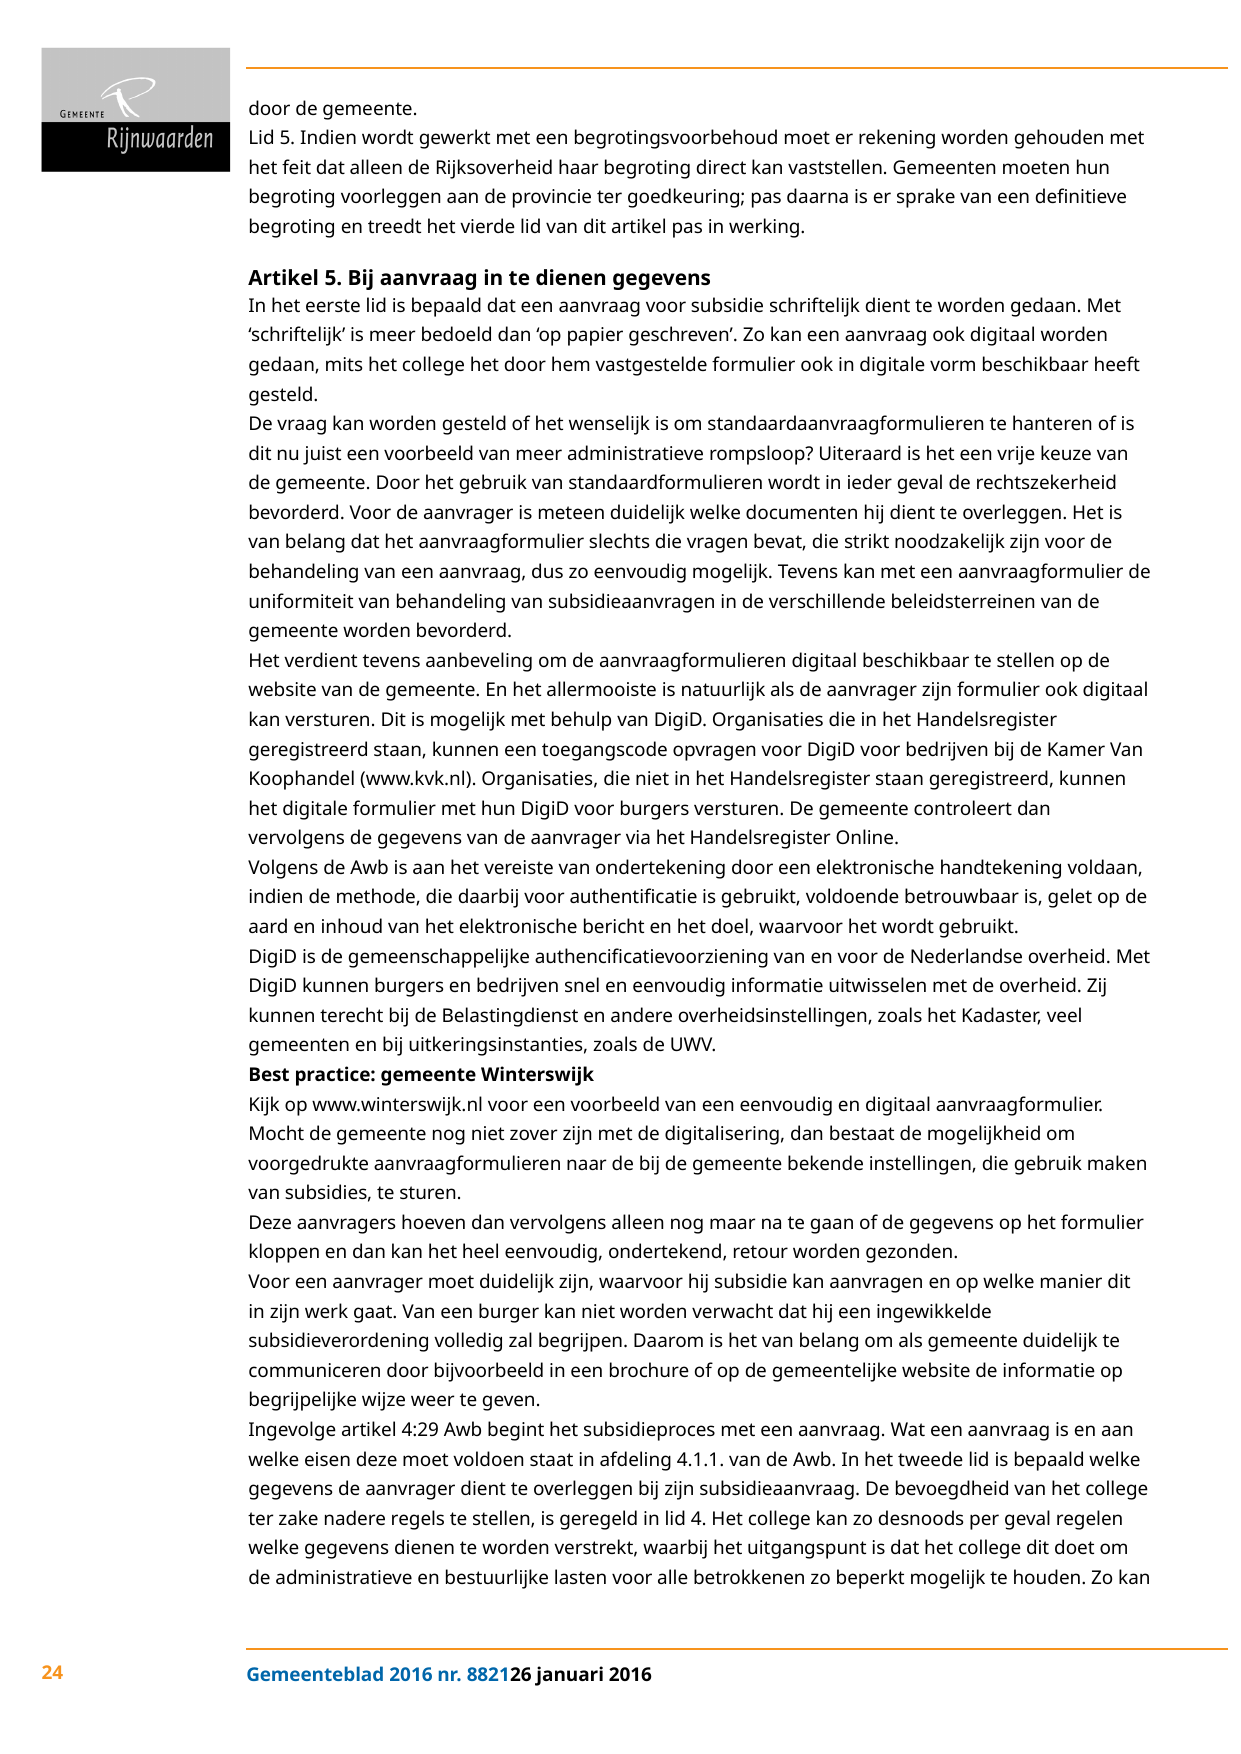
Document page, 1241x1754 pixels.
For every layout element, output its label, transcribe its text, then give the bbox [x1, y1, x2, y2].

text Volgens de Awb is aan het vereiste van ondertekening door een elektronische handtekening voldaan, indien de methode, die daarbij voor authentificatie is gebruikt, voldoende betrouwbaar is, gelet op de aard en inhoud van het elektronische bericht en het doel, waarvoor het wordt gebruikt. [248, 854, 1152, 939]
text Kijk op www.winterswijk.nl voor een voorbeeld van een eenvoudig en digitaal aanvraagformulier. [248, 1091, 1152, 1116]
text Mocht de gemeente nog niet zover zijn met de digitalisering, dan bestaat de mogelijkheid om voorgedrukte aanvraagformulieren naar de bij de gemeente bekende instellingen, die gebruik maken van subsidies, te sturen. [248, 1120, 1152, 1205]
text Ingevolge artikel 4:29 Awb begint het subsidieproces met een aanvraag. Wat een aanvraag is en aan welke eisen deze moet voldoen staat in afdeling 4.1.1. van de Awb. In het tweede lid is bepaald welke gegevens de aanvrager dient te overleggen bij zijn subsidieaanvraag. De bevoegdheid van het college ter zake nadere regels te stellen, is geregeld in lid 4. Het college kan zo desnoods per geval regelen welke gegevens dienen te worden verstrekt, waarbij het uitgangspunt is dat het college dit doet om de administratieve en bestuurlijke lasten voor alle betrokkenen zo beperkt mogelijk te houden. Zo kan [248, 1416, 1152, 1590]
text Voor een aanvrager moet duidelijk zijn, waarvoor hij subsidie kan aanvragen en op welke manier dit in zijn werk gaat. Van een burger kan niet worden verwacht dat hij een ingewikkelde subsidieverordening volledig zal begrijpen. Daarom is het van belang om als gemeente duidelijk te communiceren door bijvoorbeeld in een brochure of op de gemeentelijke website de informatie op begrijpelijke wijze weer te geven. [248, 1268, 1152, 1412]
text In het eerste lid is bepaald dat een aanvraag voor subsidie schriftelijk dient te worden gedaan. Met ‘schriftelijk’ is meer bedoeld dan ‘op papier geschreven’. Zo kan een aanvraag ook digitaal worden gedaan, mits het college het door hem vastgestelde formulier ook in digitale vorm beschikbaar heeft gesteld. [248, 292, 1152, 406]
text Deze aanvragers hoeven dan vervolgens alleen nog maar na te gaan of de gegevens op het formulier kloppen en dan kan het heel eenvoudig, ondertekend, retour worden gezonden. [248, 1209, 1152, 1264]
picture [41, 47, 231, 172]
text DigiD is de gemeenschappelijke authencificatievoorziening van en voor de Nederlandse overheid. Met DigiD kunnen burgers en bedrijven snel en eenvoudig informatie uitwisselen met de overheid. Zij kunnen terecht bij de Belastingdienst en andere overheidsinstellingen, zoals het Kadaster, veel gemeenten en bij uitkeringsinstanties, zoals de UWV. [248, 943, 1152, 1057]
text door de gemeente. [248, 95, 1152, 121]
text Het verdient tevens aanbeveling om de aanvraagformulieren digitaal beschikbaar te stellen op de website van de gemeente. En het allermooiste is natuurlijk als de aanvrager zijn formulier ook digitaal kan versturen. Dit is mogelijk met behulp van DigiD. Organisaties die in het Handelsregister geregistreerd staan, kunnen een toegangscode opvragen voor DigiD voor bedrijven bij de Kamer Van Koophandel (www.kvk.nl). Organisaties, die niet in het Handelsregister staan geregistreerd, kunnen het digitale formulier met hun DigiD voor burgers versturen. De gemeente controleert dan vervolgens de gegevens van de aanvrager via het Handelsregister Online. [248, 647, 1152, 850]
text Artikel 5. Bij aanvraag in te dienen gegevens [248, 263, 1152, 292]
text Lid 5. Indien wordt gewerkt met een begrotingsvoorbehoud moet er rekening worden gehouden met het feit dat alleen de Rijksoverheid haar begroting direct kan vaststellen. Gemeenten moeten hun begroting voorleggen aan de provincie ter goedkeuring; pas daarna is er sprake van een definitieve begroting en treedt het vierde lid van dit artikel pas in werking. [248, 124, 1152, 239]
text Best practice: gemeente Winterswijk [248, 1061, 1152, 1087]
text De vraag kan worden gesteld of het wenselijk is om standaardaanvraagformulieren te hanteren of is dit nu juist een voorbeeld van meer administratieve rompsloop? Uiteraard is het een vrije keuze van de gemeente. Door het gebruik van standaardformulieren wordt in ieder geval de rechtszekerheid bevorderd. Voor de aanvrager is meteen duidelijk welke documenten hij dient te overleggen. Het is van belang dat het aanvraagformulier slechts die vragen bevat, die strikt noodzakelijk zijn voor de behandeling van een aanvraag, dus zo eenvoudig mogelijk. Tevens kan met een aanvraagformulier de uniformiteit van behandeling van subsidieaanvragen in de verschillende beleidsterreinen van de gemeente worden bevorderd. [248, 410, 1152, 643]
